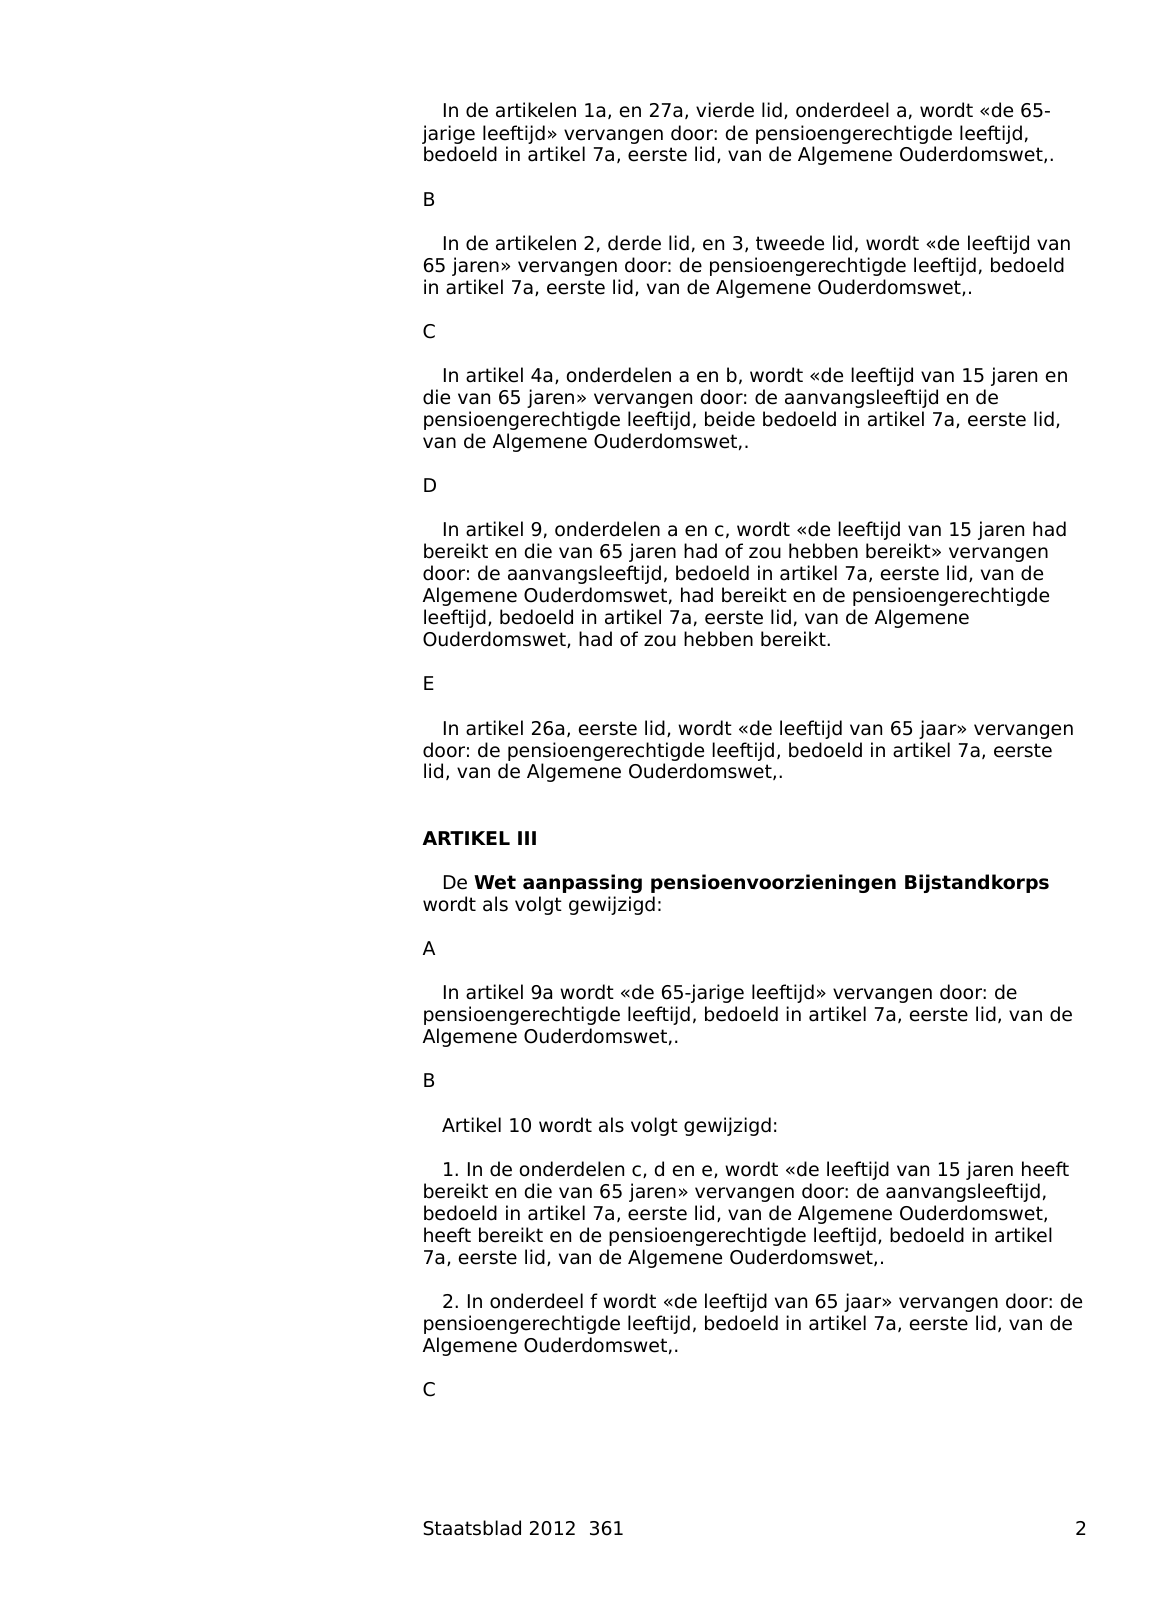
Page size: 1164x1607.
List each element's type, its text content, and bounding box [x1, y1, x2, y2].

text In artikel 9a wordt «de 65-jarige leeftijd» vervangen door: de pensioengerechtigde leeftijd, bedoeld in artikel 7a, eerste lid, van de Algemene Ouderdomswet,. [422, 982, 1087, 1048]
text B [422, 1070, 1087, 1092]
text E [422, 673, 1087, 695]
text In de artikelen 2, derde lid, en 3, tweede lid, wordt «de leeftijd van 65 jaren» vervangen door: de pensioengerechtigde leeftijd, bedoeld in artikel 7a, eerste lid, van de Algemene Ouderdomswet,. [422, 233, 1087, 299]
text 1. In de onderdelen c, d en e, wordt «de leeftijd van 15 jaren heeft bereikt en die van 65 jaren» vervangen door: de aanvangsleeftijd, bedoeld in artikel 7a, eerste lid, van de Algemene Ouderdomswet, heeft bereikt en de pensioengerechtigde leeftijd, bedoeld in artikel 7a, eerste lid, van de Algemene Ouderdomswet,. [422, 1159, 1087, 1269]
text In artikel 4a, onderdelen a en b, wordt «de leeftijd van 15 jaren en die van 65 jaren» vervangen door: de aanvangsleeftijd en de pensioengerechtigde leeftijd, beide bedoeld in artikel 7a, eerste lid, van de Algemene Ouderdomswet,. [422, 365, 1087, 453]
text In artikel 26a, eerste lid, wordt «de leeftijd van 65 jaar» vervangen door: de pensioengerechtigde leeftijd, bedoeld in artikel 7a, eerste lid, van de Algemene Ouderdomswet,. [422, 717, 1087, 783]
text C [422, 1379, 1087, 1401]
text In artikel 9, onderdelen a en c, wordt «de leeftijd van 15 jaren had bereikt en die van 65 jaren had of zou hebben bereikt» vervangen door: de aanvangsleeftijd, bedoeld in artikel 7a, eerste lid, van de Algemene Ouderdomswet, had bereikt en de pensioengerechtigde leeftijd, bedoeld in artikel 7a, eerste lid, van de Algemene Ouderdomswet, had of zou hebben bereikt. [422, 519, 1087, 651]
text B [422, 188, 1087, 211]
text In de artikelen 1a, en 27a, vierde lid, onderdeel a, wordt «de 65-jarige leeftijd» vervangen door: de pensioengerechtigde leeftijd, bedoeld in artikel 7a, eerste lid, van de Algemene Ouderdomswet,. [422, 100, 1087, 166]
text De Wet aanpassing pensioenvoorzieningen Bijstandkorps wordt als volgt gewijzigd: [422, 872, 1087, 916]
text A [422, 938, 1087, 960]
subtitle ARTIKEL III [422, 828, 1087, 850]
text Artikel 10 wordt als volgt gewijzigd: [422, 1114, 1087, 1137]
text D [422, 475, 1087, 497]
text 2. In onderdeel f wordt «de leeftijd van 65 jaar» vervangen door: de pensioengerechtigde leeftijd, bedoeld in artikel 7a, eerste lid, van de Algemene Ouderdomswet,. [422, 1291, 1087, 1357]
text C [422, 321, 1087, 343]
